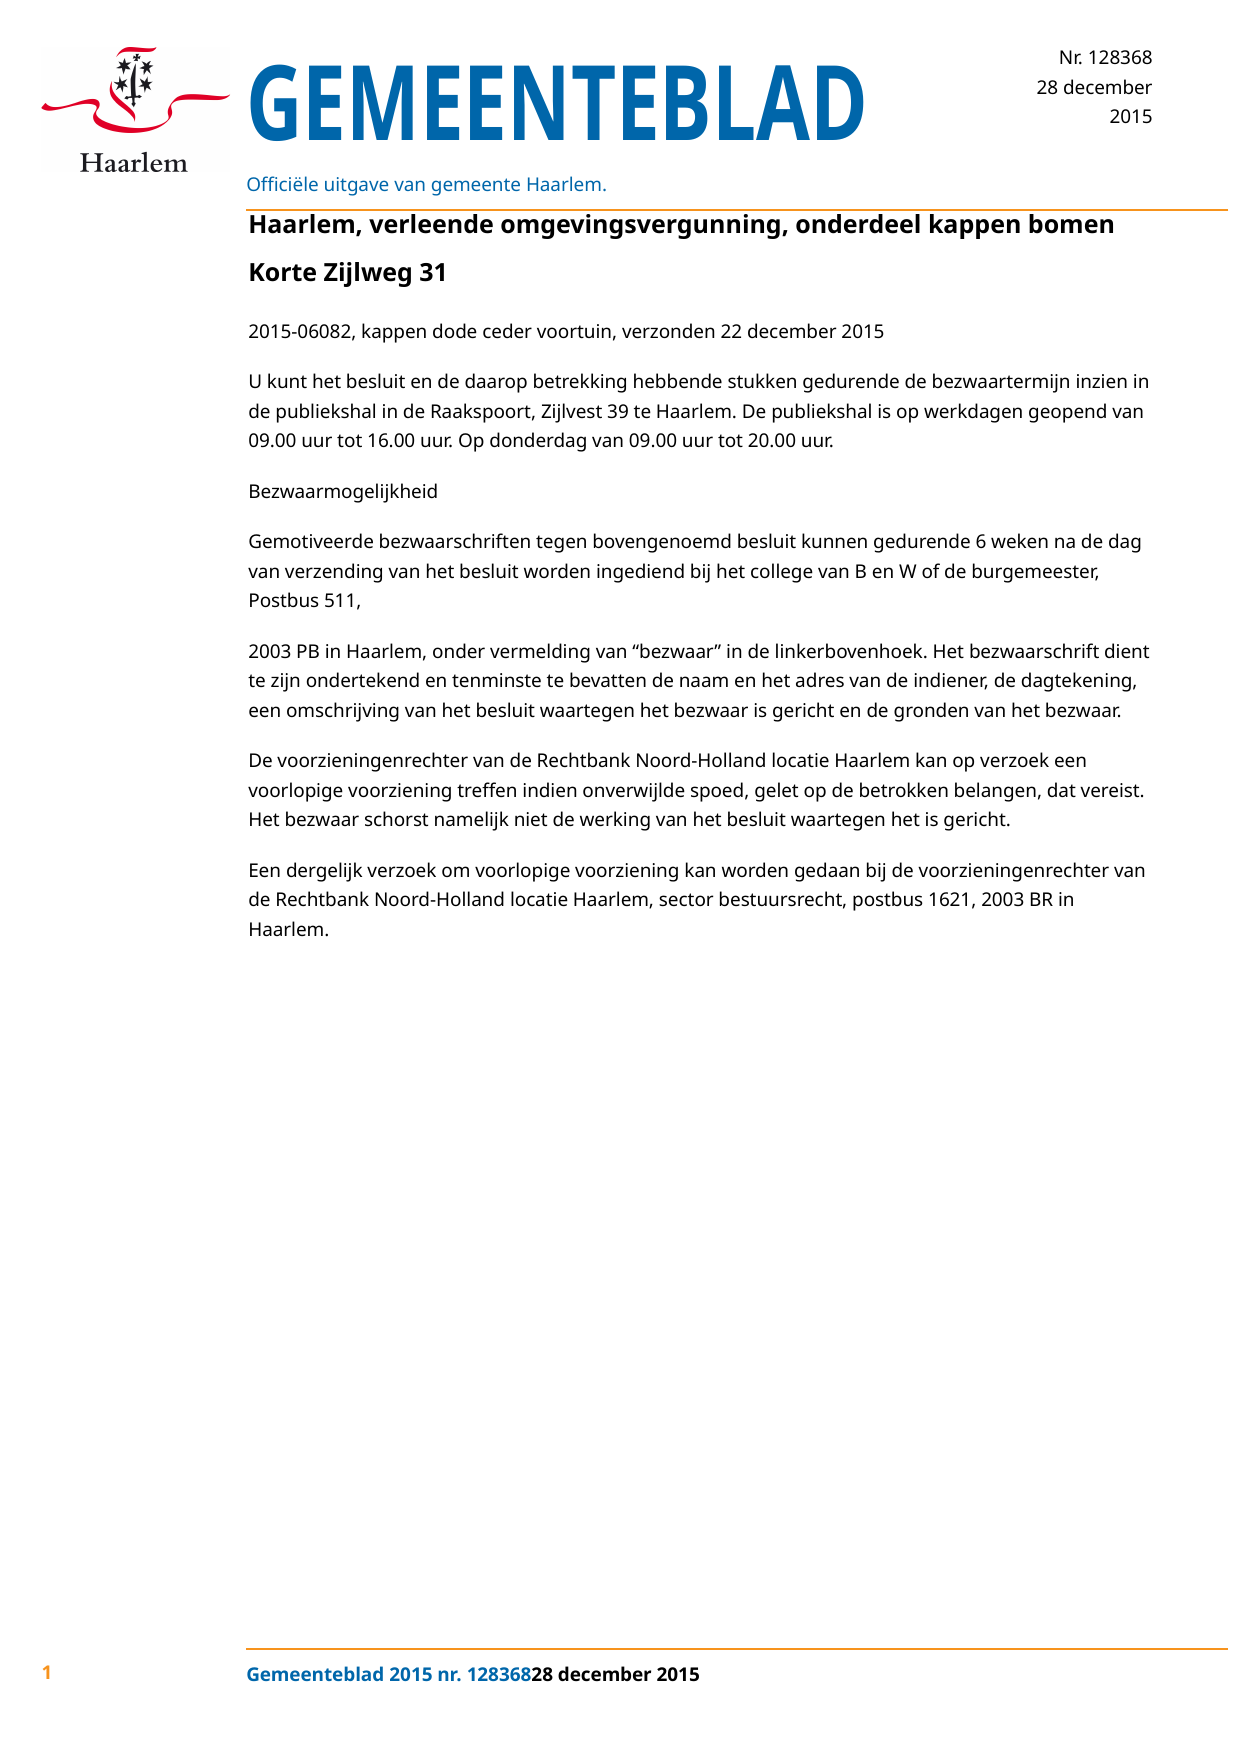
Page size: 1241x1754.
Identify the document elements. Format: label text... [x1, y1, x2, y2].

text Gemotiveerde bezwaarschriften tegen bovengenoemd besluit kunnen gedurende 6 weken na de dag van verzending van het besluit worden ingediend bij het college van B en W of de burgemeester, Postbus 511, [248, 528, 1152, 613]
text 2015-06082, kappen dode ceder voortuin, verzonden 22 december 2015 [248, 318, 1152, 344]
text Haarlem, verleende omgevingsvergunning, onderdeel kappen bomen Korte Zijlweg 31 [248, 211, 1152, 288]
text 2003 PB in Haarlem, onder vermelding van “bezwaar” in de linkerbovenhoek. Het bezwaarschrift dient te zijn ondertekend en tenminste te bevatten de naam en het adres van de indiener, de dagtekening, een omschrijving van het besluit waartegen het bezwaar is gericht en de gronden van het bezwaar. [248, 638, 1152, 723]
text Een dergelijk verzoek om voorlopige voorziening kan worden gedaan bij de voorzieningenrechter van de Rechtbank Noord-Holland locatie Haarlem, sector bestuursrecht, postbus 1621, 2003 BR in Haarlem. [248, 857, 1152, 942]
picture [41, 47, 231, 172]
text De voorzieningenrechter van de Rechtbank Noord-Holland locatie Haarlem kan op verzoek een voorlopige voorziening treffen indien onverwijlde spoed, gelet op de betrokken belangen, dat vereist. Het bezwaar schorst namelijk niet de werking van het besluit waartegen het is gericht. [248, 747, 1152, 832]
text Bezwaarmogelijkheid [248, 478, 1152, 504]
text U kunt het besluit en de daarop betrekking hebbende stukken gedurende de bezwaartermijn inzien in de publiekshal in de Raakspoort, Zijlvest 39 te Haarlem. De publiekshal is op werkdagen geopend van 09.00 uur tot 16.00 uur. Op donderdag van 09.00 uur tot 20.00 uur. [248, 368, 1152, 453]
